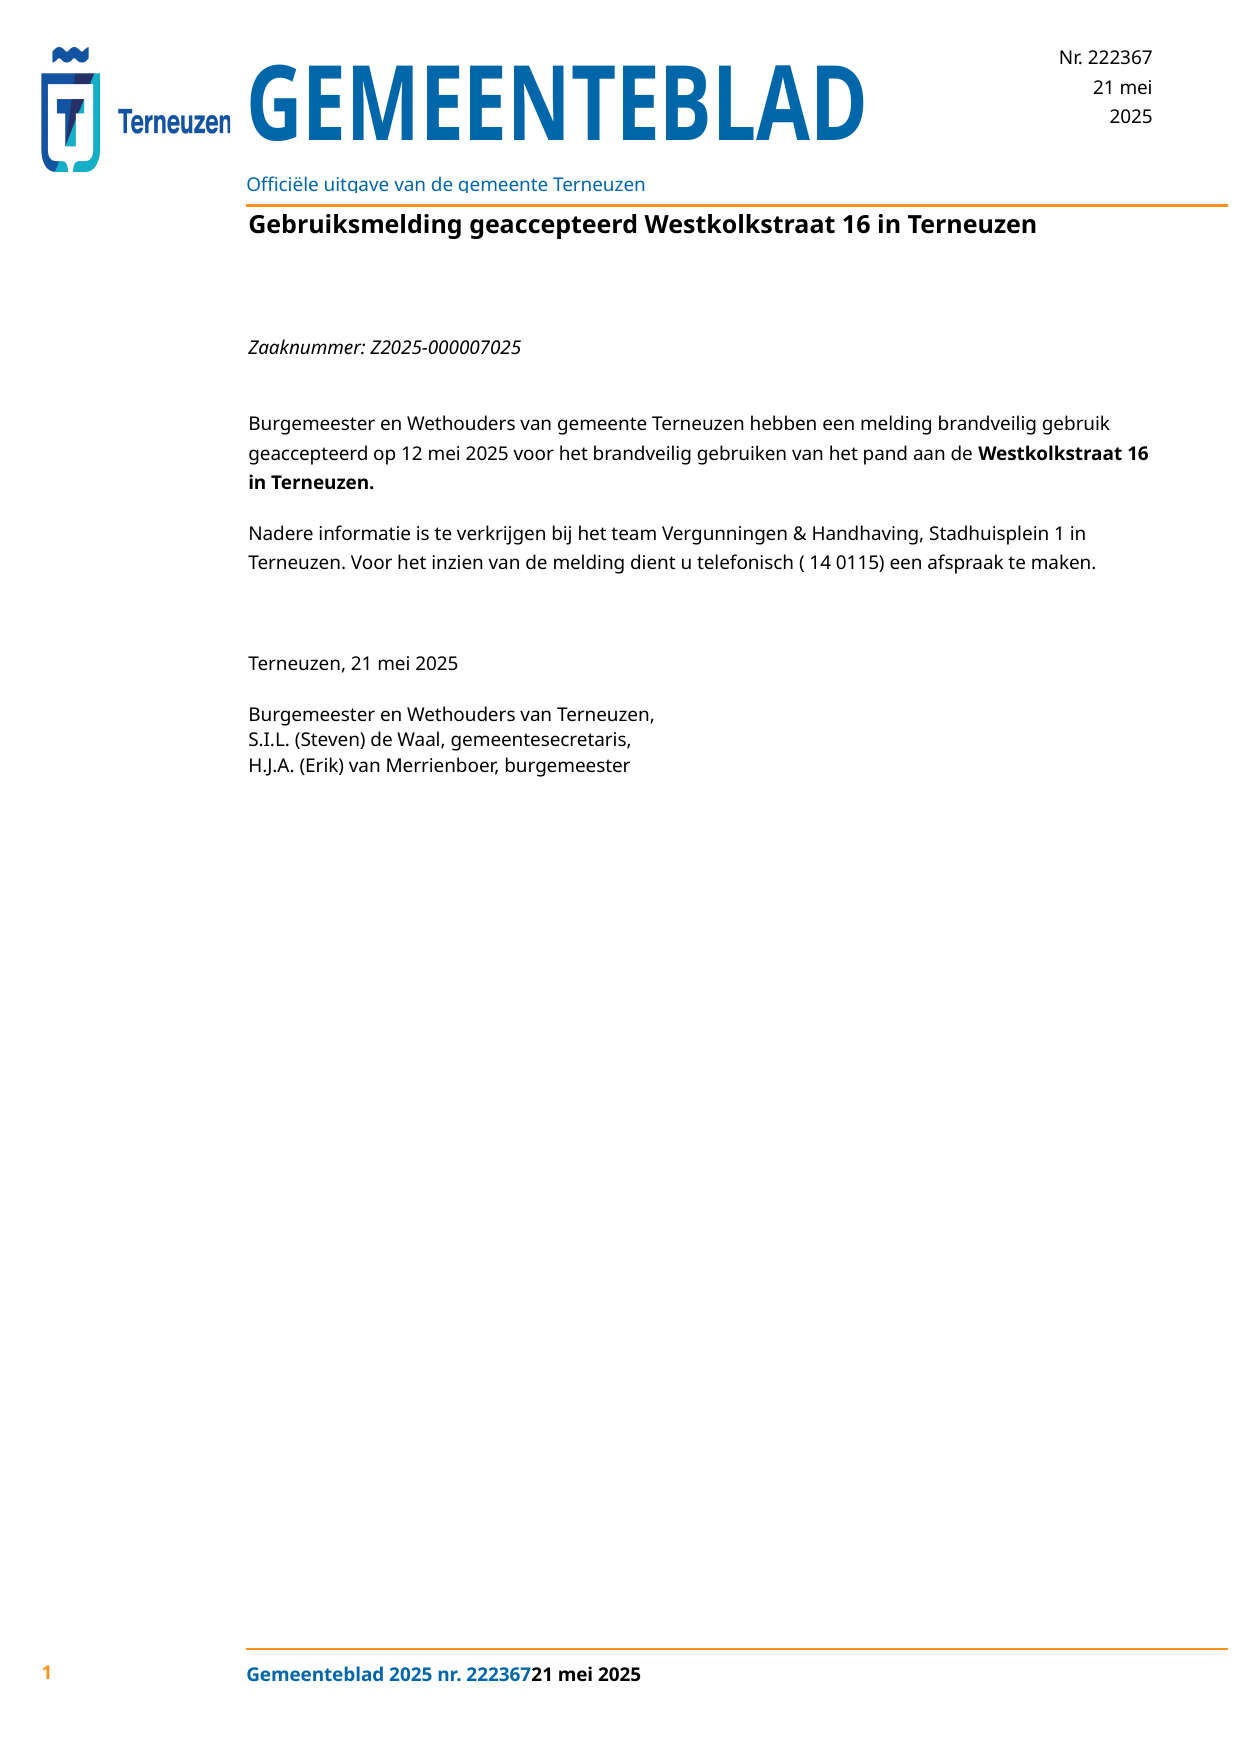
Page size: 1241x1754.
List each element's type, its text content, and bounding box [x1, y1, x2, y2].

text Gebruiksmelding geaccepteerd Westkolkstraat 16 in Terneuzen [248, 207, 1152, 241]
table_cell H.J.A. (Erik) van Merrienboer, burgemeester [248, 753, 1152, 778]
table_cell [700, 727, 1152, 752]
text Zaaknummer: Z2025-000007025 [248, 334, 1152, 360]
text Nadere informatie is te verkrijgen bij het team Vergunningen & Handhaving, Stadhuisplein 1 in Terneuzen. Voor het inzien van de melding dient u telefonisch ( 14 0115) een afspraak te maken. [248, 520, 1152, 575]
table_cell [700, 778, 1152, 804]
text Terneuzen, 21 mei 2025 [248, 650, 1152, 676]
table_header Burgemeester en Wethouders van Terneuzen, [248, 701, 1152, 727]
text Burgemeester en Wethouders van gemeente Terneuzen hebben een melding brandveilig gebruik geaccepteerd op 12 mei 2025 voor het brandveilig gebruiken van het pand aan de Westkolkstraat 16 in Terneuzen. [248, 410, 1152, 495]
table_cell S.I.L. (Steven) de Waal, gemeentesecretaris, [248, 727, 700, 752]
picture [41, 47, 231, 172]
table_cell [248, 778, 700, 804]
